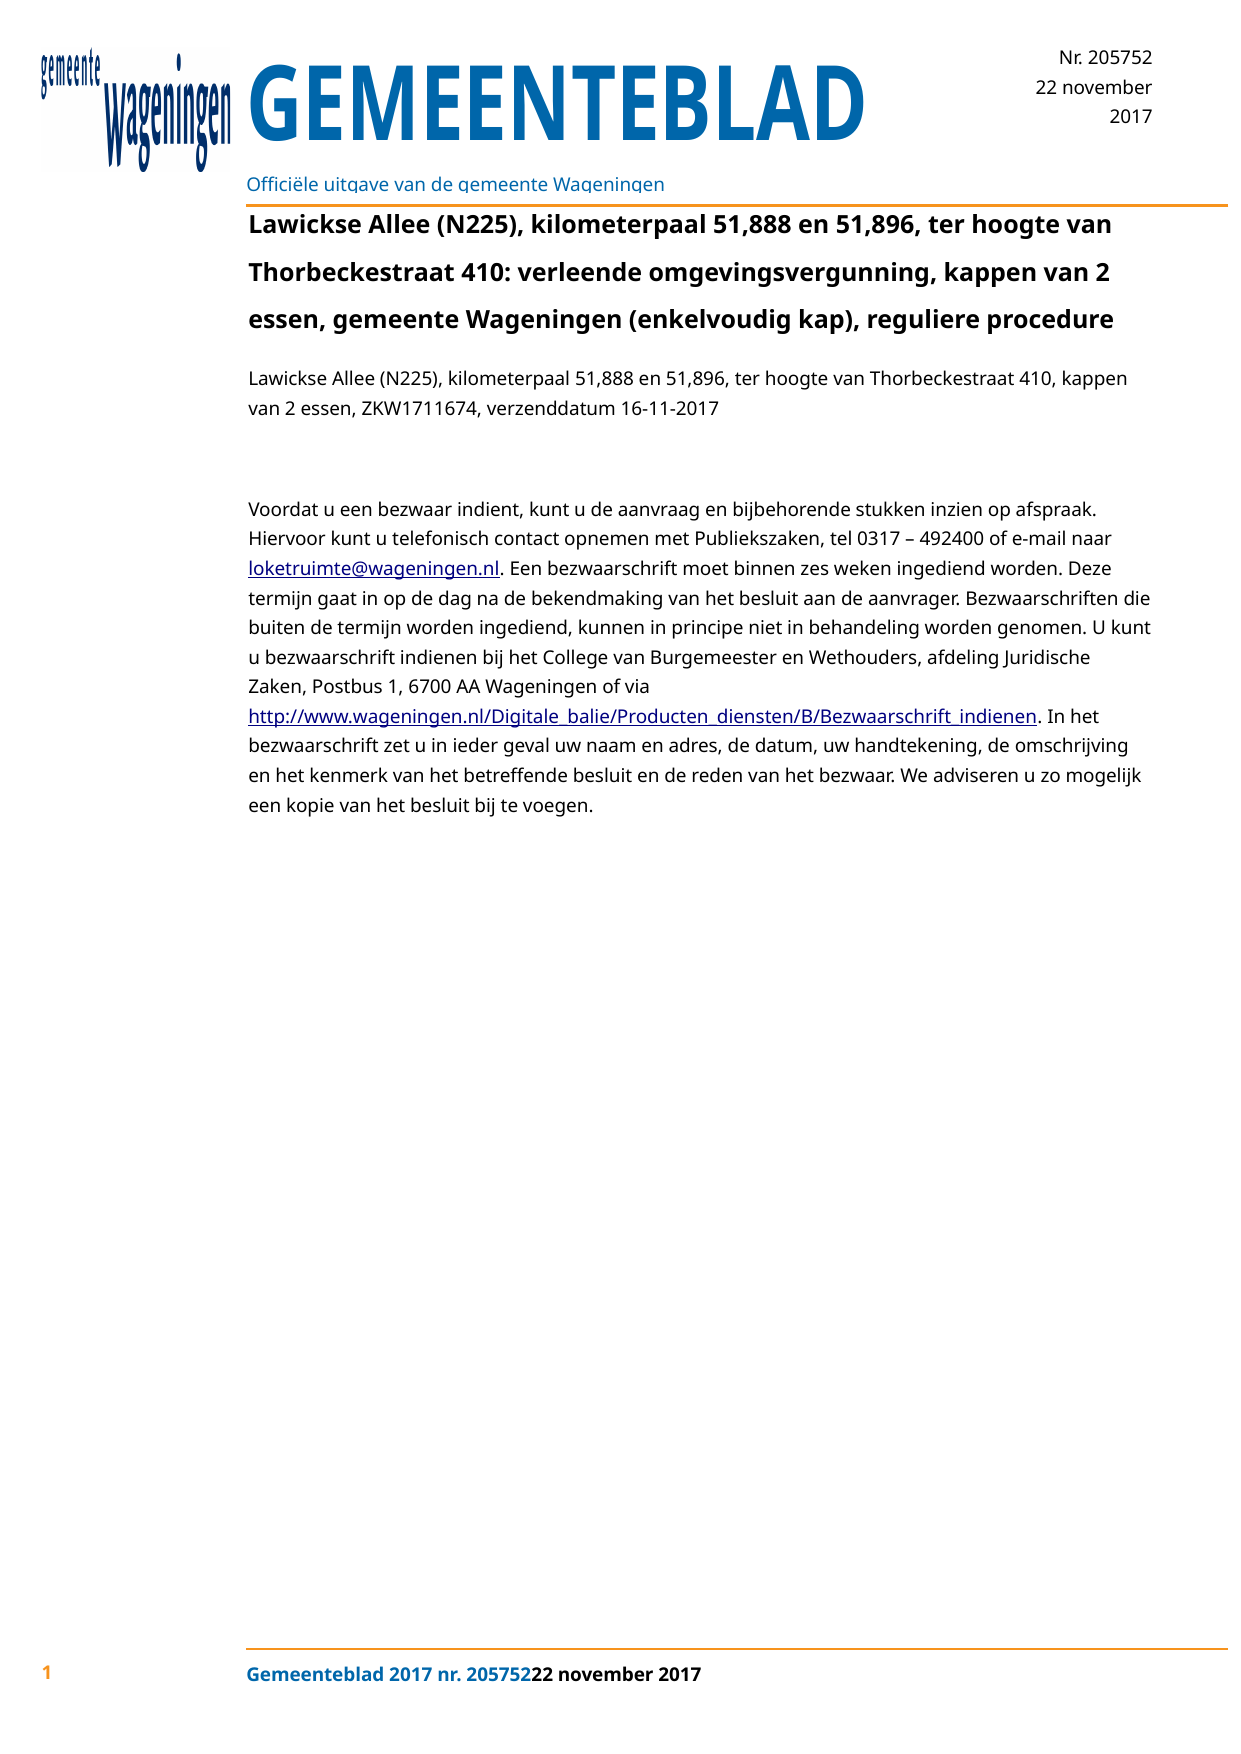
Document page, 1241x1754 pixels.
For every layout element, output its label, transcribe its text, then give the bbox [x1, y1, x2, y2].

picture [41, 47, 231, 172]
text Lawickse Allee (N225), kilometerpaal 51,888 en 51,896, ter hoogte van Thorbeckestraat 410, kappen van 2 essen, ZKW1711674, verzenddatum 16-11-2017 [248, 366, 1152, 421]
text Lawickse Allee (N225), kilometerpaal 51,888 en 51,896, ter hoogte van Thorbeckestraat 410: verleende omgevingsvergunning, kappen van 2 essen, gemeente Wageningen (enkelvoudig kap), reguliere procedure [248, 207, 1152, 336]
text Voordat u een bezwaar indient, kunt u de aanvraag en bijbehorende stukken inzien op afspraak. Hiervoor kunt u telefonisch contact opnemen met Publiekszaken, tel 0317 – 492400 of e-mail naar loketruimte@wageningen.nl. Een bezwaarschrift moet binnen zes weken ingediend worden. Deze termijn gaat in op de dag na de bekendmaking van het besluit aan de aanvrager. Bezwaarschriften die buiten de termijn worden ingediend, kunnen in principe niet in behandeling worden genomen. U kunt u bezwaarschrift indienen bij het College van Burgemeester en Wethouders, afdeling Juridische Zaken, Postbus 1, 6700 AA Wageningen of via http://www.wageningen.nl/Digitale_balie/Producten_diensten/B/Bezwaarschrift_indienen. In het bezwaarschrift zet u in ieder geval uw naam en adres, de datum, uw handtekening, de omschrijving en het kenmerk van het betreffende besluit en de reden van het bezwaar. We adviseren u zo mogelijk een kopie van het besluit bij te voegen. [248, 496, 1152, 817]
